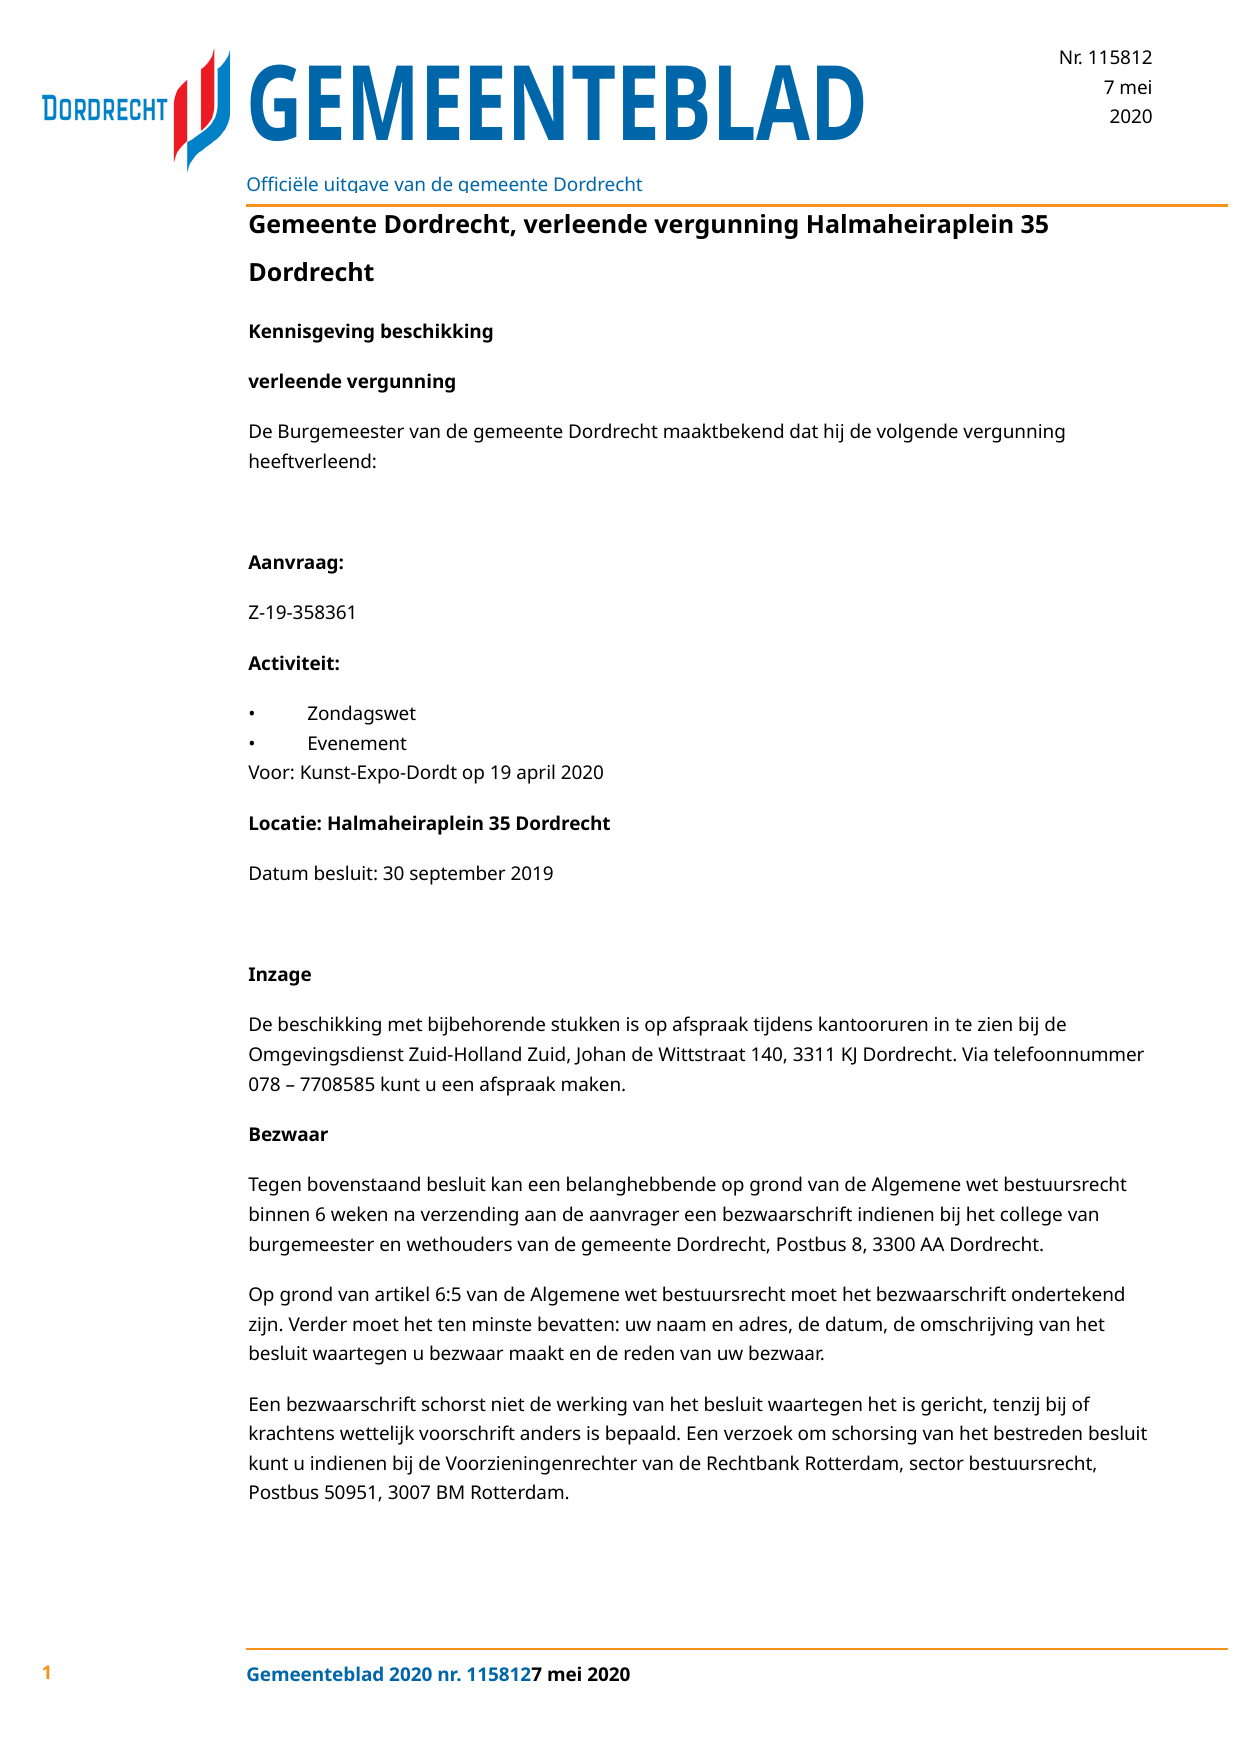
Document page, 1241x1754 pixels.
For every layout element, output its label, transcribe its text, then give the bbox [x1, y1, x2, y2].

text De Burgemeester van de gemeente Dordrecht maaktbekend dat hij de volgende vergunning heeftverleend: [248, 419, 1152, 474]
text Activiteit: [248, 650, 1152, 676]
list Zondagswet [248, 700, 1152, 726]
text De beschikking met bijbehorende stukken is op afspraak tijdens kantooruren in te zien bij de Omgevingsdienst Zuid-Holland Zuid, Johan de Wittstraat 140, 3311 KJ Dordrecht. Via telefoonnummer 078 – 7708585 kunt u een afspraak maken. [248, 1012, 1152, 1097]
text Gemeente Dordrecht, verleende vergunning Halmaheiraplein 35 Dordrecht [248, 207, 1152, 288]
list Evenement [248, 730, 1152, 756]
picture [41, 47, 231, 172]
text verleende vergunning [248, 368, 1152, 394]
text Voor: Kunst-Expo-Dordt op 19 april 2020 [248, 759, 1152, 785]
text Inzage [248, 961, 1152, 987]
text Aanvraag: [248, 549, 1152, 575]
text Bezwaar [248, 1121, 1152, 1147]
text Datum besluit: 30 september 2019 [248, 860, 1152, 886]
text Op grond van artikel 6:5 van de Algemene wet bestuursrecht moet het bezwaarschrift ondertekend zijn. Verder moet het ten minste bevatten: uw naam en adres, de datum, de omschrijving van het besluit waartegen u bezwaar maakt en de reden van uw bezwaar. [248, 1281, 1152, 1366]
text Een bezwaarschrift schorst niet de werking van het besluit waartegen het is gericht, tenzij bij of krachtens wettelijk voorschrift anders is bepaald. Een verzoek om schorsing van het bestreden besluit kunt u indienen bij de Voorzieningenrechter van de Rechtbank Rotterdam, sector bestuursrecht, Postbus 50951, 3007 BM Rotterdam. [248, 1391, 1152, 1505]
text Locatie: Halmaheiraplein 35 Dordrecht [248, 810, 1152, 836]
text Z-19-358361 [248, 599, 1152, 625]
text Kennisgeving beschikking [248, 318, 1152, 344]
text Tegen bovenstaand besluit kan een belanghebbende op grond van de Algemene wet bestuursrecht binnen 6 weken na verzending aan de aanvrager een bezwaarschrift indienen bij het college van burgemeester en wethouders van de gemeente Dordrecht, Postbus 8, 3300 AA Dordrecht. [248, 1172, 1152, 1257]
